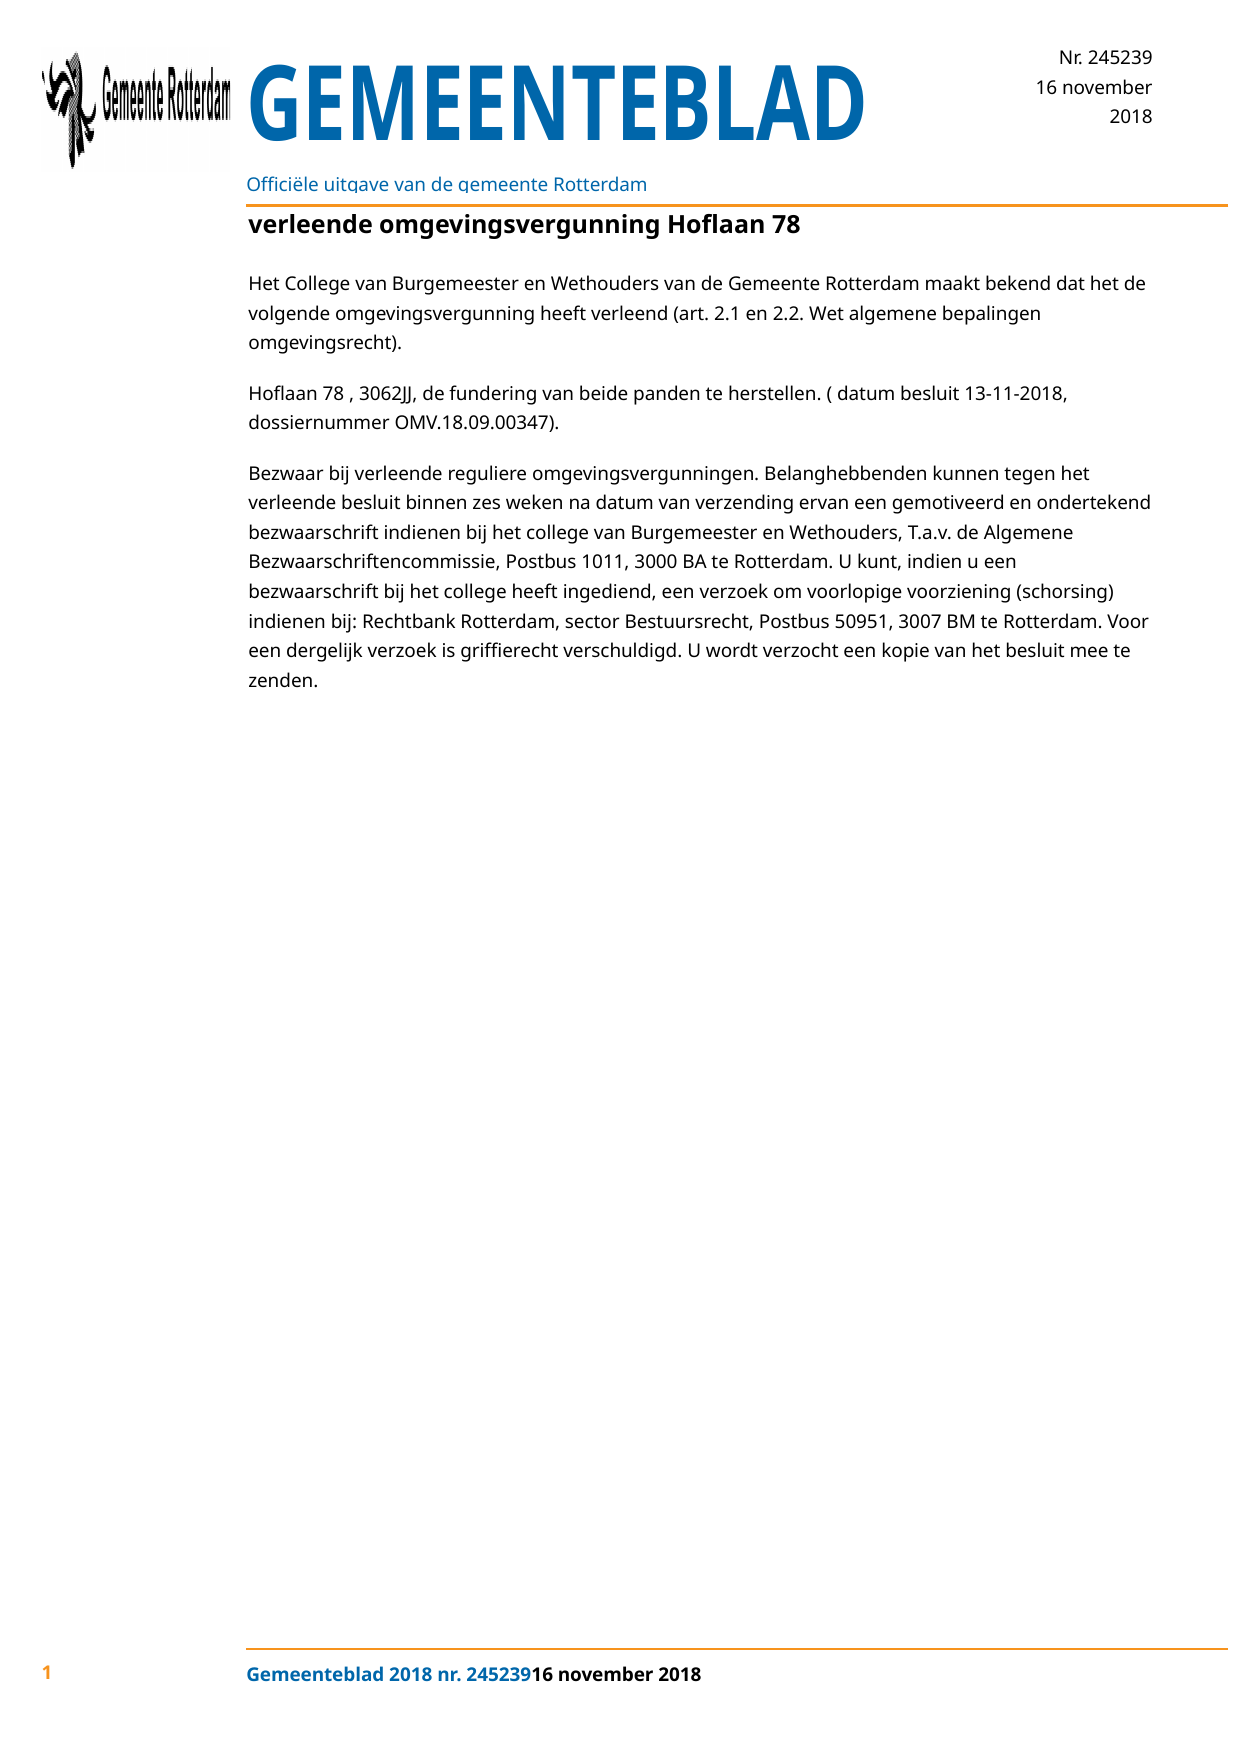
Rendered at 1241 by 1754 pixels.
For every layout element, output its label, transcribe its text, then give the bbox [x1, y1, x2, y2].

picture [41, 47, 231, 172]
text verleende omgevingsvergunning Hoflaan 78 [248, 207, 1152, 241]
text Bezwaar bij verleende reguliere omgevingsvergunningen. Belanghebbenden kunnen tegen het verleende besluit binnen zes weken na datum van verzending ervan een gemotiveerd en ondertekend bezwaarschrift indienen bij het college van Burgemeester en Wethouders, T.a.v. de Algemene Bezwaarschriftencommissie, Postbus 1011, 3000 BA te Rotterdam. U kunt, indien u een bezwaarschrift bij het college heeft ingediend, een verzoek om voorlopige voorziening (schorsing) indienen bij: Rechtbank Rotterdam, sector Bestuursrecht, Postbus 50951, 3007 BM te Rotterdam. Voor een dergelijk verzoek is griffierecht verschuldigd. U wordt verzocht een kopie van het besluit mee te zenden. [248, 460, 1152, 693]
text Het College van Burgemeester en Wethouders van de Gemeente Rotterdam maakt bekend dat het de volgende omgevingsvergunning heeft verleend (art. 2.1 en 2.2. Wet algemene bepalingen omgevingsrecht). [248, 270, 1152, 355]
text Hoflaan 78 , 3062JJ, de fundering van beide panden te herstellen. ( datum besluit 13-11-2018, dossiernummer OMV.18.09.00347). [248, 380, 1152, 435]
